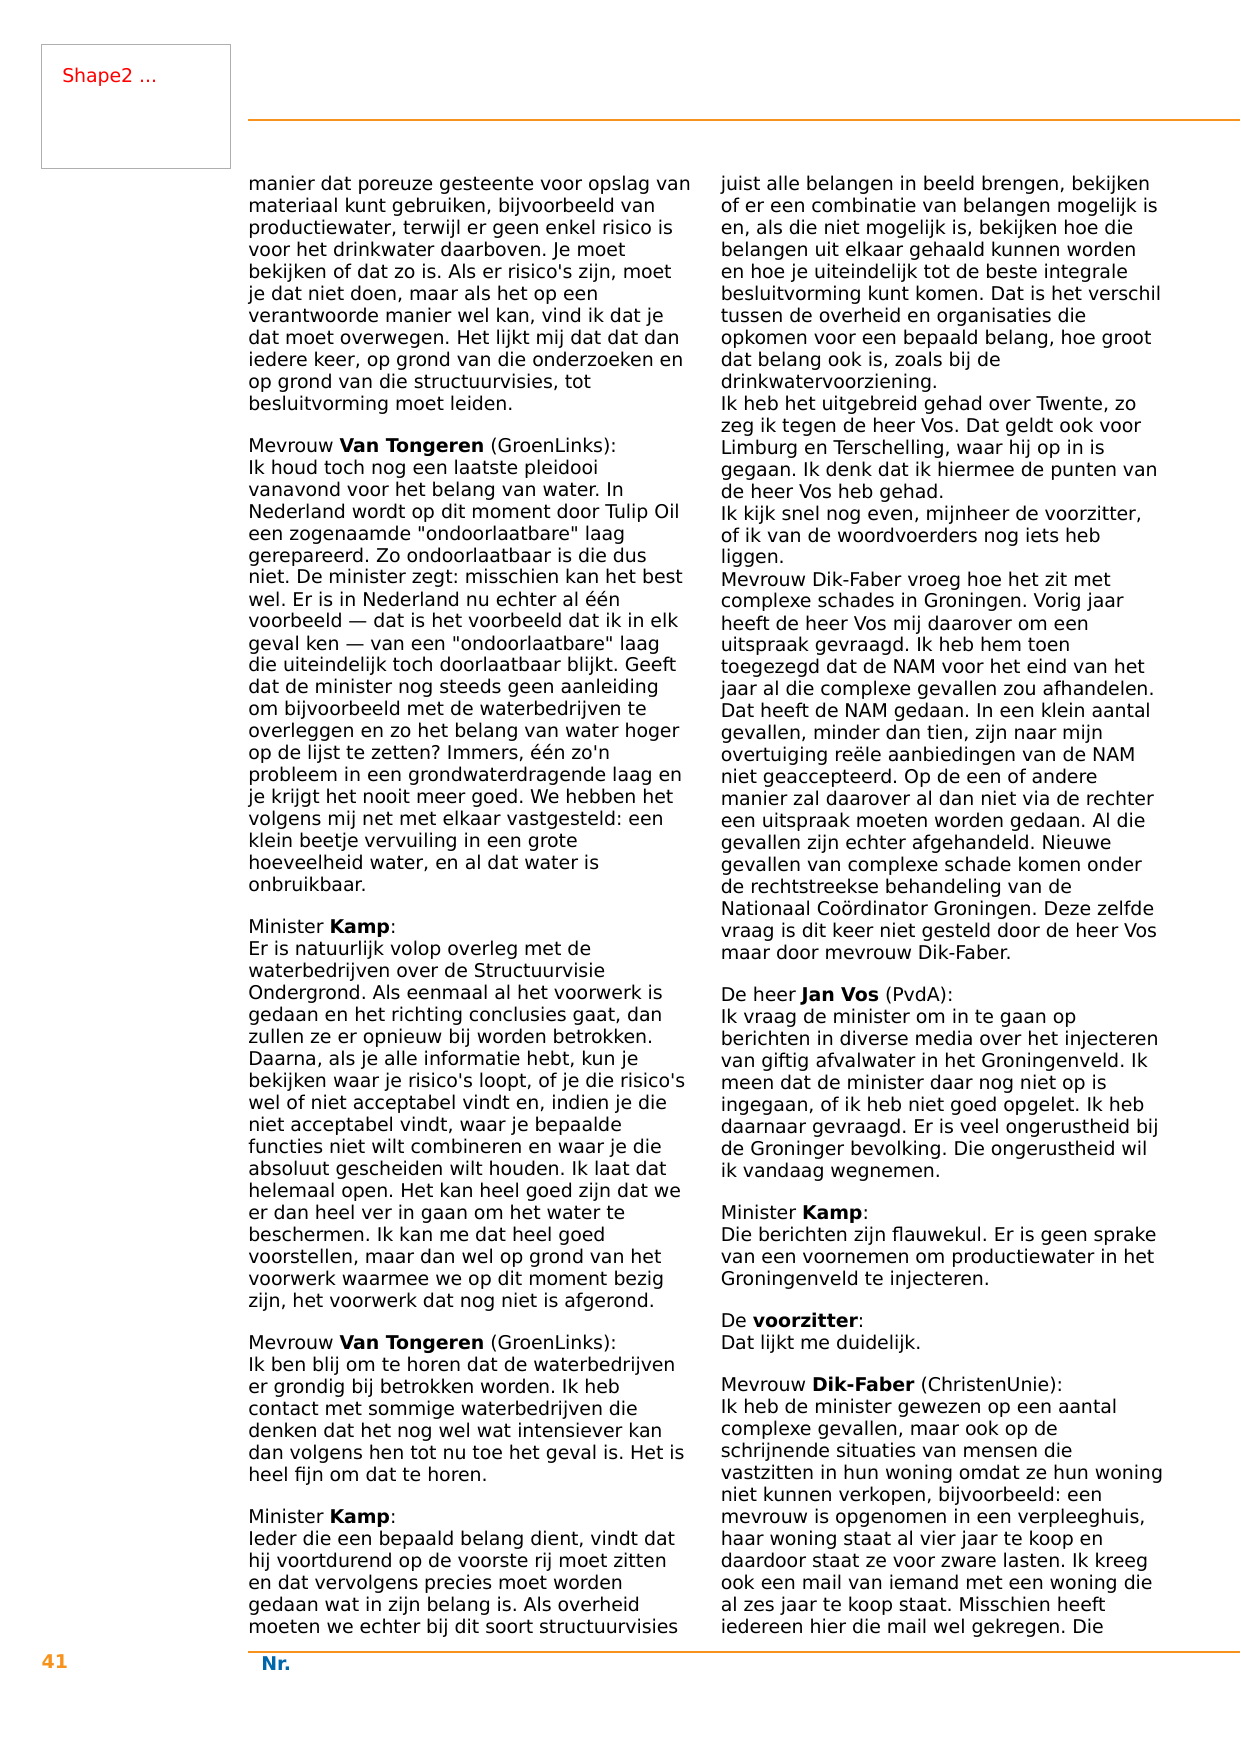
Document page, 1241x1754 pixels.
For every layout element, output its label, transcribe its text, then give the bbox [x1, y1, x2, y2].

text De voorzitter: [721, 1310, 1163, 1332]
text Ik heb het uitgebreid gehad over Twente, zo zeg ik tegen de heer Vos. Dat geldt ook voor Limburg en Terschelling, waar hij op in is gegaan. Ik denk dat ik hiermee de punten van de heer Vos heb gehad. [721, 393, 1163, 502]
text Mevrouw Dik-Faber vroeg hoe het zit met complexe schades in Groningen. Vorig jaar heeft de heer Vos mij daarover om een uitspraak gevraagd. Ik heb hem toen toegezegd dat de NAM voor het eind van het jaar al die complexe gevallen zou afhandelen. Dat heeft de NAM gedaan. In een klein aantal gevallen, minder dan tien, zijn naar mijn overtuiging reële aanbiedingen van de NAM niet geaccepteerd. Op de een of andere manier zal daarover al dan niet via de rechter een uitspraak moeten worden gedaan. Al die gevallen zijn echter afgehandeld. Nieuwe gevallen van complexe schade komen onder de rechtstreekse behandeling van de Nationaal Coördinator Groningen. Deze zelfde vraag is dit keer niet gesteld door de heer Vos maar door mevrouw Dik-Faber. [721, 568, 1163, 964]
text De heer Jan Vos (PvdA): [721, 984, 1163, 1006]
text juist alle belangen in beeld brengen, bekijken of er een combinatie van belangen mogelijk is en, als die niet mogelijk is, bekijken hoe die belangen uit elkaar gehaald kunnen worden en hoe je uiteindelijk tot de beste integrale besluitvorming kunt komen. Dat is het verschil tussen de overheid en organisaties die opkomen voor een bepaald belang, hoe groot dat belang ook is, zoals bij de drinkwatervoorziening. [721, 173, 1163, 393]
text Ik ben blij om te horen dat de waterbedrijven er grondig bij betrokken worden. Ik heb contact met sommige waterbedrijven die denken dat het nog wel wat intensiever kan dan volgens hen tot nu toe het geval is. Het is heel fijn om dat te horen. [248, 1354, 691, 1486]
text Minister Kamp: [248, 1506, 691, 1528]
text Mevrouw Van Tongeren (GroenLinks): [248, 1332, 691, 1354]
text Ieder die een bepaald belang dient, vindt dat hij voortdurend op de voorste rij moet zitten en dat vervolgens precies moet worden gedaan wat in zijn belang is. Als overheid moeten we echter bij dit soort structuurvisies [248, 1528, 691, 1637]
text Er is natuurlijk volop overleg met de waterbedrijven over de Structuurvisie Ondergrond. Als eenmaal al het voorwerk is gedaan en het richting conclusies gaat, dan zullen ze er opnieuw bij worden betrokken. Daarna, als je alle informatie hebt, kun je bekijken waar je risico's loopt, of je die risico's wel of niet acceptabel vindt en, indien je die niet acceptabel vindt, waar je bepaalde functies niet wilt combineren en waar je die absoluut gescheiden wilt houden. Ik laat dat helemaal open. Het kan heel goed zijn dat we er dan heel ver in gaan om het water te beschermen. Ik kan me dat heel goed voorstellen, maar dan wel op grond van het voorwerk waarmee we op dit moment bezig zijn, het voorwerk dat nog niet is afgerond. [248, 938, 691, 1312]
text manier dat poreuze gesteente voor opslag van materiaal kunt gebruiken, bijvoorbeeld van productiewater, terwijl er geen enkel risico is voor het drinkwater daarboven. Je moet bekijken of dat zo is. Als er risico's zijn, moet je dat niet doen, maar als het op een verantwoorde manier wel kan, vind ik dat je dat moet overwegen. Het lijkt mij dat dat dan iedere keer, op grond van die onderzoeken en op grond van die structuurvisies, tot besluitvorming moet leiden. [248, 173, 691, 414]
text Ik houd toch nog een laatste pleidooi vanavond voor het belang van water. In Nederland wordt op dit moment door Tulip Oil een zogenaamde "ondoorlaatbare" laag gerepareerd. Zo ondoorlaatbaar is die dus niet. De minister zegt: misschien kan het best wel. Er is in Nederland nu echter al één voorbeeld — dat is het voorbeeld dat ik in elk geval ken — van een "ondoorlaatbare" laag die uiteindelijk toch doorlaatbaar blijkt. Geeft dat de minister nog steeds geen aanleiding om bijvoorbeeld met de waterbedrijven te overleggen en zo het belang van water hoger op de lijst te zetten? Immers, één zo'n probleem in een grondwaterdragende laag en je krijgt het nooit meer goed. We hebben het volgens mij net met elkaar vastgesteld: een klein beetje vervuiling in een grote hoeveelheid water, en al dat water is onbruikbaar. [248, 457, 691, 896]
text Mevrouw Dik-Faber (ChristenUnie): [721, 1374, 1163, 1396]
text Ik kijk snel nog even, mijnheer de voorzitter, of ik van de woordvoerders nog iets heb liggen. [721, 502, 1163, 568]
text Minister Kamp: [721, 1202, 1163, 1224]
text Minister Kamp: [248, 916, 691, 938]
text Ik vraag de minister om in te gaan op berichten in diverse media over het injecteren van giftig afvalwater in het Groningenveld. Ik meen dat de minister daar nog niet op is ingegaan, of ik heb niet goed opgelet. Ik heb daarnaar gevraagd. Er is veel ongerustheid bij de Groninger bevolking. Die ongerustheid wil ik vandaag wegnemen. [721, 1006, 1163, 1182]
text Ik heb de minister gewezen op een aantal complexe gevallen, maar ook op de schrijnende situaties van mensen die vastzitten in hun woning omdat ze hun woning niet kunnen verkopen, bijvoorbeeld: een mevrouw is opgenomen in een verpleeghuis, haar woning staat al vier jaar te koop en daardoor staat ze voor zware lasten. Ik kreeg ook een mail van iemand met een woning die al zes jaar te koop staat. Misschien heeft iedereen hier die mail wel gekregen. Die [721, 1396, 1163, 1637]
text Die berichten zijn flauwekul. Er is geen sprake van een voornemen om productiewater in het Groningenveld te injecteren. [721, 1224, 1163, 1290]
text Dat lijkt me duidelijk. [721, 1332, 1163, 1354]
text Mevrouw Van Tongeren (GroenLinks): [248, 434, 691, 457]
